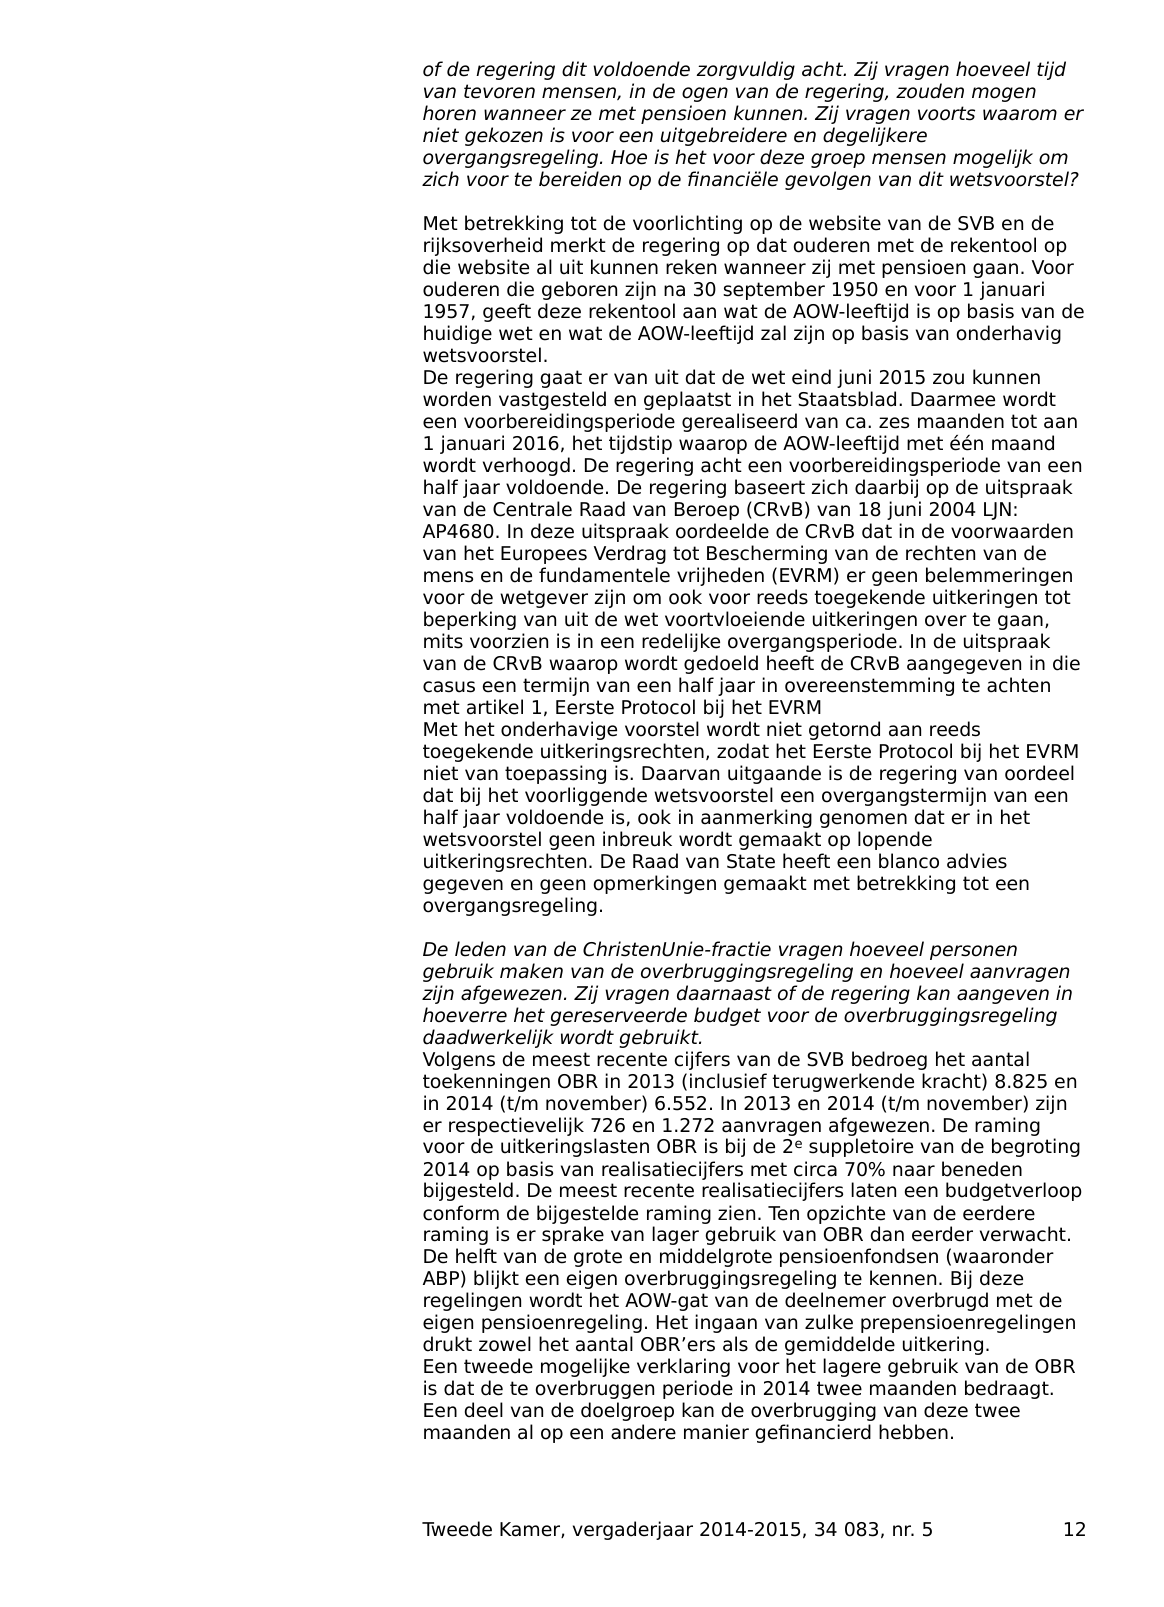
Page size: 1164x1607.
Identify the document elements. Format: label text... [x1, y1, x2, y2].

text Met het onderhavige voorstel wordt niet getornd aan reeds toegekende uitkeringsrechten, zodat het Eerste Protocol bij het EVRM niet van toepassing is. Daarvan uitgaande is de regering van oordeel dat bij het voorliggende wetsvoorstel een overgangstermijn van een half jaar voldoende is, ook in aanmerking genomen dat er in het wetsvoorstel geen inbreuk wordt gemaakt op lopende uitkeringsrechten. De Raad van State heeft een blanco advies gegeven en geen opmerkingen gemaakt met betrekking tot een overgangsregeling. [422, 719, 1087, 916]
text De regering gaat er van uit dat de wet eind juni 2015 zou kunnen worden vastgesteld en geplaatst in het Staatsblad. Daarmee wordt een voorbereidingsperiode gerealiseerd van ca. zes maanden tot aan 1 januari 2016, het tijdstip waarop de AOW-leeftijd met één maand wordt verhoogd. De regering acht een voorbereidingsperiode van een half jaar voldoende. De regering baseert zich daarbij op de uitspraak van de Centrale Raad van Beroep (CRvB) van 18 juni 2004 LJN: AP4680. In deze uitspraak oordeelde de CRvB dat in de voorwaarden van het Europees Verdrag tot Bescherming van de rechten van de mens en de fundamentele vrijheden (EVRM) er geen belemmeringen voor de wetgever zijn om ook voor reeds toegekende uitkeringen tot beperking van uit de wet voortvloeiende uitkeringen over te gaan, mits voorzien is in een redelijke overgangsperiode. In de uitspraak van de CRvB waarop wordt gedoeld heeft de CRvB aangegeven in die casus een termijn van een half jaar in overeenstemming te achten met artikel 1, Eerste Protocol bij het EVRM [422, 367, 1087, 719]
text of de regering dit voldoende zorgvuldig acht. Zij vragen hoeveel tijd van tevoren mensen, in de ogen van de regering, zouden mogen horen wanneer ze met pensioen kunnen. Zij vragen voorts waarom er niet gekozen is voor een uitgebreidere en degelijkere overgangsregeling. Hoe is het voor deze groep mensen mogelijk om zich voor te bereiden op de financiële gevolgen van dit wetsvoorstel? [422, 59, 1087, 191]
text Met betrekking tot de voorlichting op de website van de SVB en de rijksoverheid merkt de regering op dat ouderen met de rekentool op die website al uit kunnen reken wanneer zij met pensioen gaan. Voor ouderen die geboren zijn na 30 september 1950 en voor 1 januari 1957, geeft deze rekentool aan wat de AOW-leeftijd is op basis van de huidige wet en wat de AOW-leeftijd zal zijn op basis van onderhavig wetsvoorstel. [422, 213, 1087, 367]
text De leden van de ChristenUnie-fractie vragen hoeveel personen gebruik maken van de overbruggingsregeling en hoeveel aanvragen zijn afgewezen. Zij vragen daarnaast of de regering kan aangeven in hoeverre het gereserveerde budget voor de overbruggingsregeling daadwerkelijk wordt gebruikt. [422, 939, 1087, 1048]
text Een tweede mogelijke verklaring voor het lagere gebruik van de OBR is dat de te overbruggen periode in 2014 twee maanden bedraagt. Een deel van de doelgroep kan de overbrugging van deze twee maanden al op een andere manier gefinancierd hebben. [422, 1356, 1087, 1444]
text Volgens de meest recente cijfers van de SVB bedroeg het aantal toekenningen OBR in 2013 (inclusief terugwerkende kracht) 8.825 en in 2014 (t/m november) 6.552. In 2013 en 2014 (t/m november) zijn er respectievelijk 726 en 1.272 aanvragen afgewezen. De raming voor de uitkeringslasten OBR is bij de 2e suppletoire van de begroting 2014 op basis van realisatiecijfers met circa 70% naar beneden bijgesteld. De meest recente realisatiecijfers laten een budgetverloop conform de bijgestelde raming zien. Ten opzichte van de eerdere raming is er sprake van lager gebruik van OBR dan eerder verwacht. De helft van de grote en middelgrote pensioenfondsen (waaronder ABP) blijkt een eigen overbruggingsregeling te kennen. Bij deze regelingen wordt het AOW-gat van de deelnemer overbrugd met de eigen pensioenregeling. Het ingaan van zulke prepensioenregelingen drukt zowel het aantal OBR’ers als de gemiddelde uitkering. [422, 1048, 1087, 1356]
